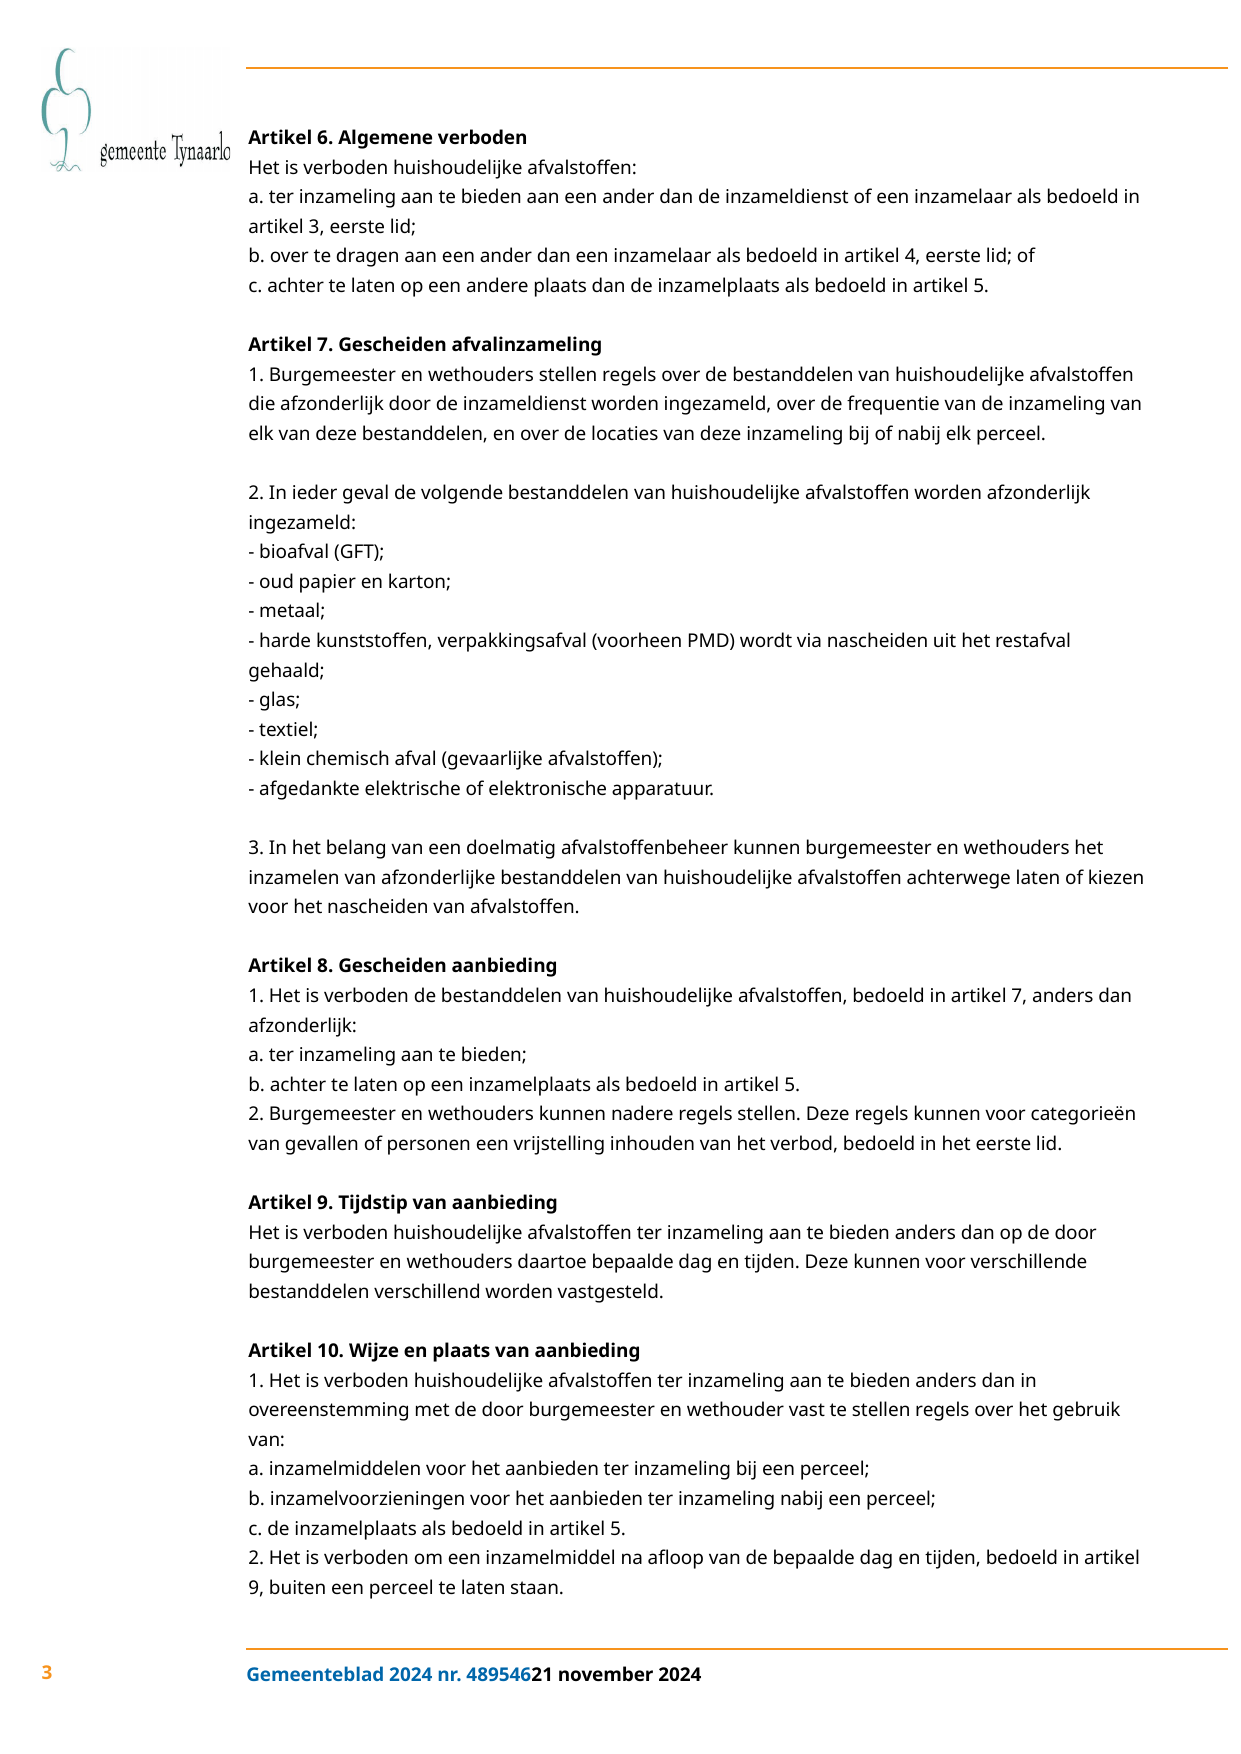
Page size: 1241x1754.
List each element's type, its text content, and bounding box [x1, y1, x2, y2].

text b. achter te laten op een inzamelplaats als bedoeld in artikel 5. [248, 1071, 1152, 1097]
text 1. Burgemeester en wethouders stellen regels over de bestanddelen van huishoudelijke afvalstoffen die afzonderlijk door de inzameldienst worden ingezameld, over de frequentie van de inzameling van elk van deze bestanddelen, en over de locaties van deze inzameling bij of nabij elk perceel. [248, 361, 1152, 446]
text b. inzamelvoorzieningen voor het aanbieden ter inzameling nabij een perceel; [248, 1485, 1152, 1511]
text c. de inzamelplaats als bedoeld in artikel 5. [248, 1515, 1152, 1541]
text - afgedankte elektrische of elektronische apparatuur. [248, 775, 1152, 801]
text a. inzamelmiddelen voor het aanbieden ter inzameling bij een perceel; [248, 1456, 1152, 1481]
text Artikel 6. Algemene verboden [248, 124, 1152, 150]
picture [41, 47, 231, 172]
text b. over te dragen aan een ander dan een inzamelaar als bedoeld in artikel 4, eerste lid; of [248, 243, 1152, 268]
text Het is verboden huishoudelijke afvalstoffen ter inzameling aan te bieden anders dan op de door burgemeester en wethouders daartoe bepaalde dag en tijden. Deze kunnen voor verschillende bestanddelen verschillend worden vastgesteld. [248, 1219, 1152, 1304]
text 2. In ieder geval de volgende bestanddelen van huishoudelijke afvalstoffen worden afzonderlijk ingezameld: [248, 479, 1152, 535]
text Artikel 9. Tijdstip van aanbieding [248, 1189, 1152, 1215]
text - harde kunststoffen, verpakkingsafval (voorheen PMD) wordt via nascheiden uit het restafval gehaald; [248, 627, 1152, 683]
text a. ter inzameling aan te bieden; [248, 1041, 1152, 1067]
text - glas; [248, 686, 1152, 712]
text Artikel 10. Wijze en plaats van aanbieding [248, 1337, 1152, 1363]
text 1. Het is verboden huishoudelijke afvalstoffen ter inzameling aan te bieden anders dan in overeenstemming met de door burgemeester en wethouder vast te stellen regels over het gebruik van: [248, 1367, 1152, 1452]
text 2. Het is verboden om een inzamelmiddel na afloop van de bepaalde dag en tijden, bedoeld in artikel 9, buiten een perceel te laten staan. [248, 1544, 1152, 1600]
text Het is verboden huishoudelijke afvalstoffen: [248, 154, 1152, 180]
text a. ter inzameling aan te bieden aan een ander dan de inzameldienst of een inzamelaar als bedoeld in artikel 3, eerste lid; [248, 183, 1152, 239]
text - oud papier en karton; [248, 568, 1152, 594]
text - textiel; [248, 716, 1152, 742]
text 1. Het is verboden de bestanddelen van huishoudelijke afvalstoffen, bedoeld in artikel 7, anders dan afzonderlijk: [248, 982, 1152, 1038]
text 3. In het belang van een doelmatig afvalstoffenbeheer kunnen burgemeester en wethouders het inzamelen van afzonderlijke bestanddelen van huishoudelijke afvalstoffen achterwege laten of kiezen voor het nascheiden van afvalstoffen. [248, 834, 1152, 919]
text - bioafval (GFT); [248, 538, 1152, 564]
text - metaal; [248, 598, 1152, 623]
text Artikel 8. Gescheiden aanbieding [248, 953, 1152, 978]
text Artikel 7. Gescheiden afvalinzameling [248, 331, 1152, 357]
text c. achter te laten op een andere plaats dan de inzamelplaats als bedoeld in artikel 5. [248, 272, 1152, 298]
text 2. Burgemeester en wethouders kunnen nadere regels stellen. Deze regels kunnen voor categorieën van gevallen of personen een vrijstelling inhouden van het verbod, bedoeld in het eerste lid. [248, 1101, 1152, 1156]
text - klein chemisch afval (gevaarlijke afvalstoffen); [248, 746, 1152, 771]
